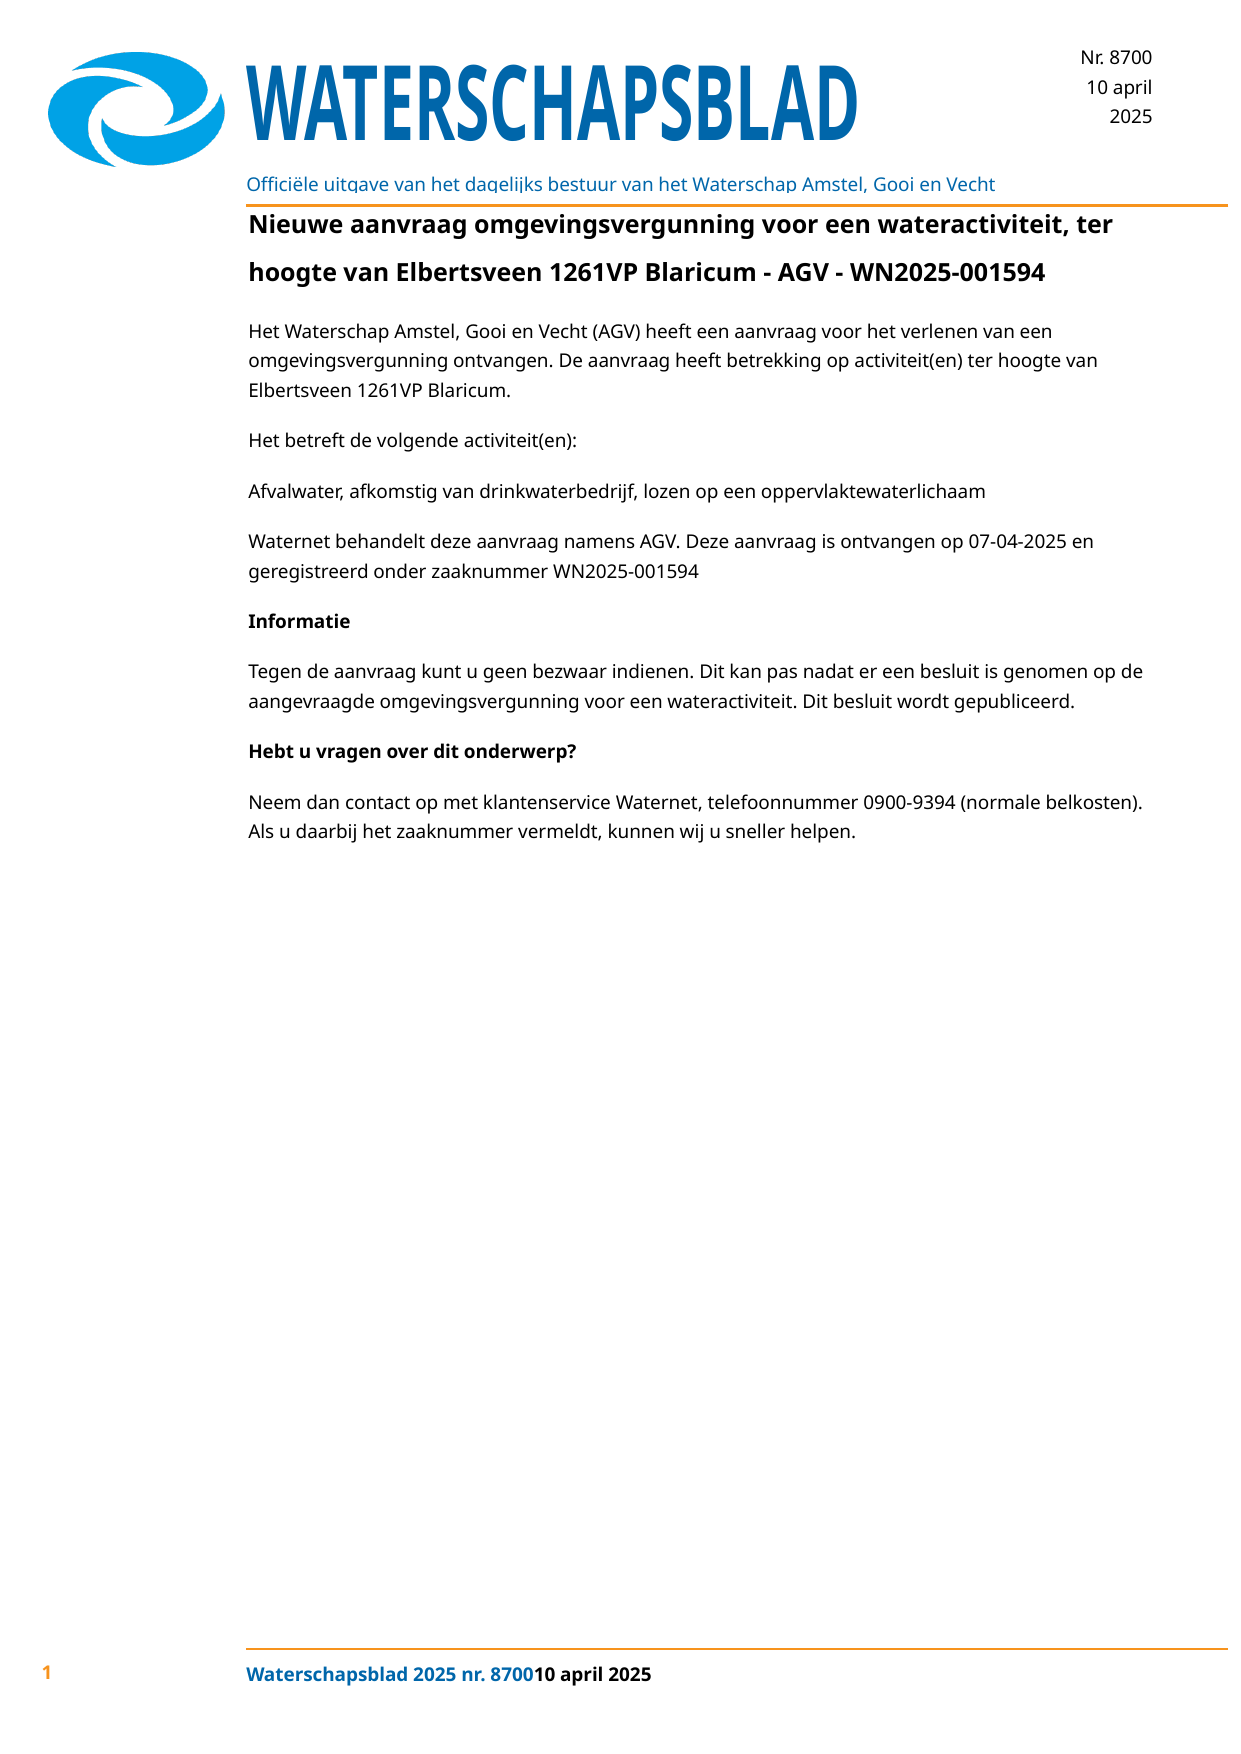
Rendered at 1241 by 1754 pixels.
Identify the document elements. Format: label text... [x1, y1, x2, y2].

text Neem dan contact op met klantenservice Waternet, telefoonnummer 0900-9394 (normale belkosten). Als u daarbij het zaaknummer vermeldt, kunnen wij u sneller helpen. [248, 789, 1152, 844]
text Nieuwe aanvraag omgevingsvergunning voor een wateractiviteit, ter hoogte van Elbertsveen 1261VP Blaricum - AGV - WN2025-001594 [248, 207, 1152, 288]
text Waternet behandelt deze aanvraag namens AGV. Deze aanvraag is ontvangen op 07-04-2025 en geregistreerd onder zaaknummer WN2025-001594 [248, 528, 1152, 584]
text Afvalwater, afkomstig van drinkwaterbedrijf, lozen op een oppervlaktewaterlichaam [248, 478, 1152, 504]
text Het Waterschap Amstel, Gooi en Vecht (AGV) heeft een aanvraag voor het verlenen van een omgevingsvergunning ontvangen. De aanvraag heeft betrekking op activiteit(en) ter hoogte van Elbertsveen 1261VP Blaricum. [248, 318, 1152, 403]
text Hebt u vragen over dit onderwerp? [248, 739, 1152, 764]
text Informatie [248, 608, 1152, 634]
picture [41, 47, 231, 172]
text Tegen de aanvraag kunt u geen bezwaar indienen. Dit kan pas nadat er een besluit is genomen op de aangevraagde omgevingsvergunning voor een wateractiviteit. Dit besluit wordt gepubliceerd. [248, 659, 1152, 714]
text Het betreft de volgende activiteit(en): [248, 427, 1152, 453]
